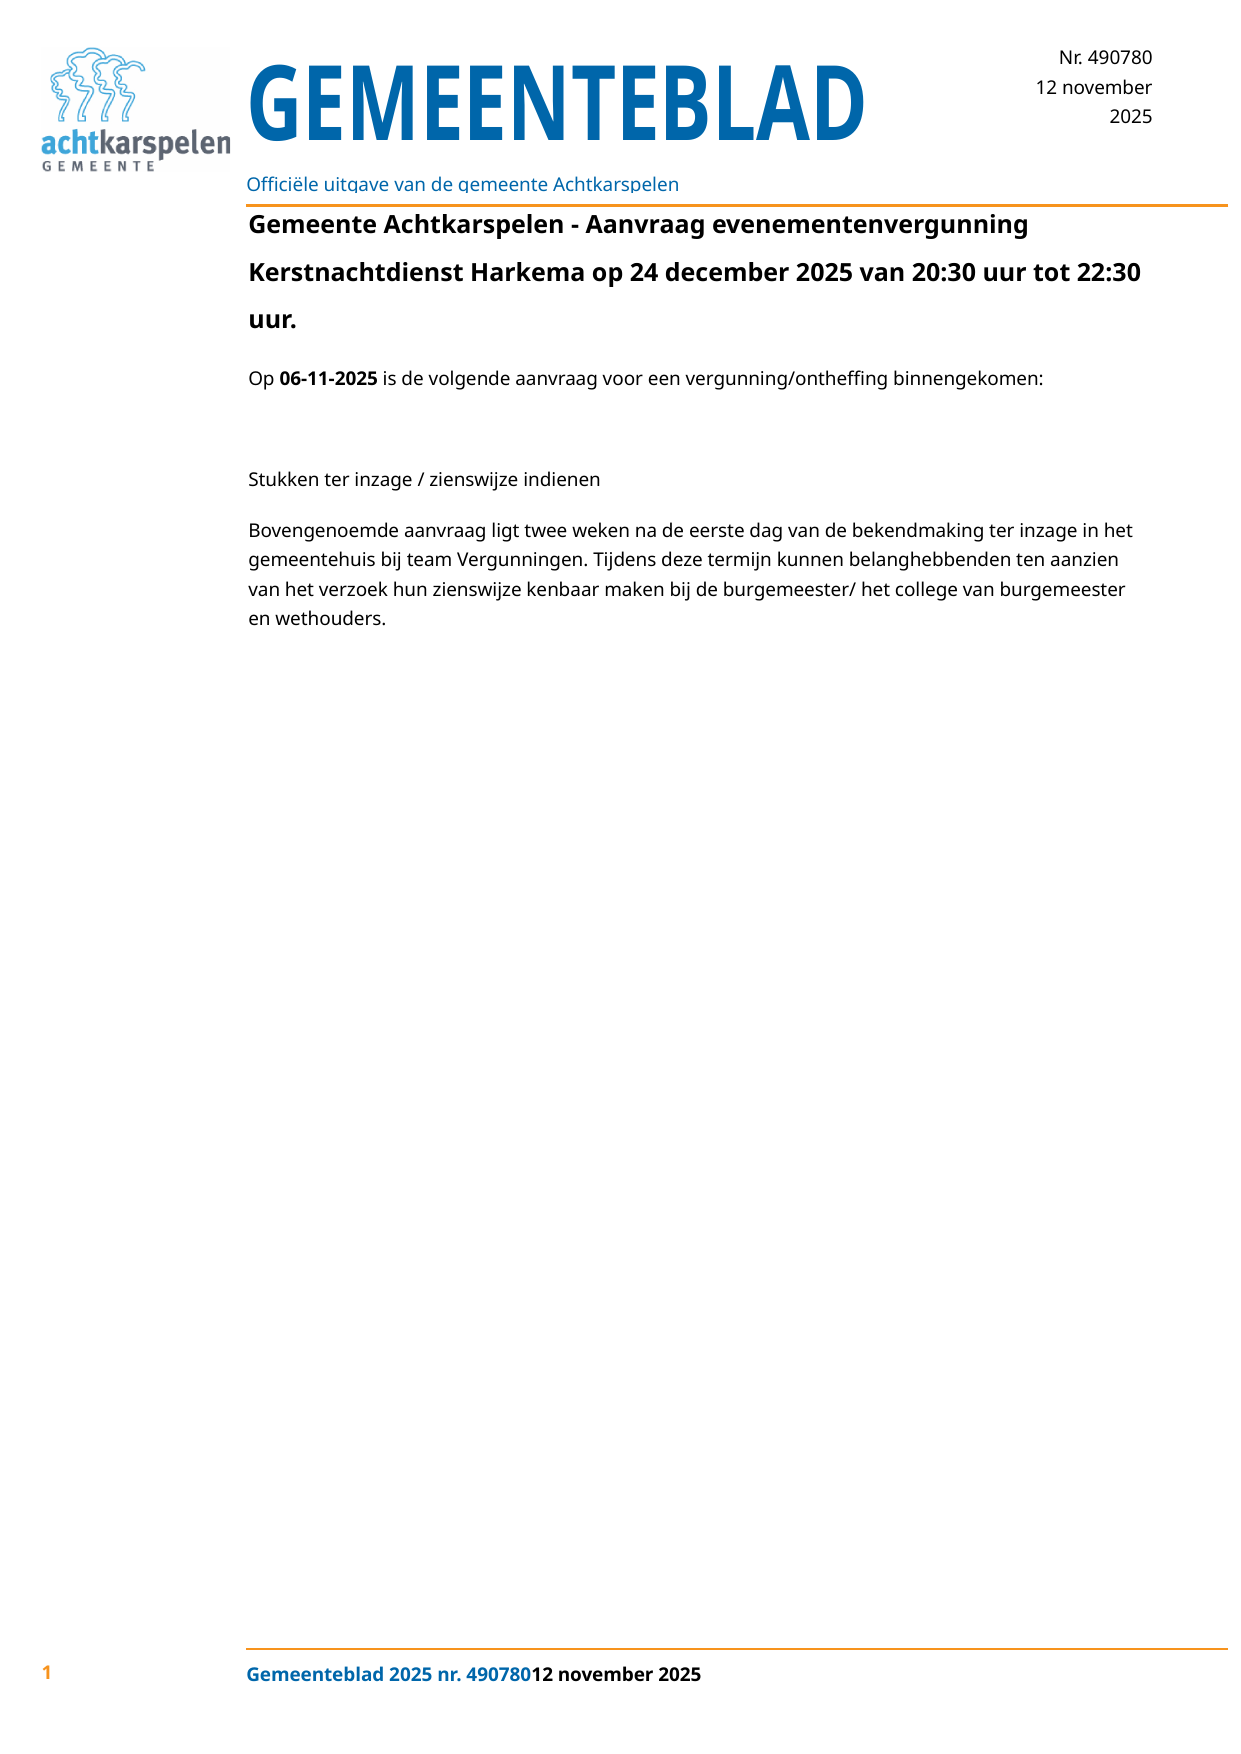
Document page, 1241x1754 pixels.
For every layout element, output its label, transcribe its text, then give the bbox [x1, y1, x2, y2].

picture [41, 47, 231, 172]
text Stukken ter inzage / zienswijze indienen [248, 466, 1152, 492]
text Op 06-11-2025 is de volgende aanvraag voor een vergunning/ontheffing binnengekomen: [248, 366, 1152, 391]
text Gemeente Achtkarspelen - Aanvraag evenementenvergunning Kerstnachtdienst Harkema op 24 december 2025 van 20:30 uur tot 22:30 uur. [248, 207, 1152, 336]
text Bovengenoemde aanvraag ligt twee weken na de eerste dag van de bekendmaking ter inzage in het gemeentehuis bij team Vergunningen. Tijdens deze termijn kunnen belanghebbenden ten aanzien van het verzoek hun zienswijze kenbaar maken bij de burgemeester/ het college van burgemeester en wethouders. [248, 517, 1152, 631]
